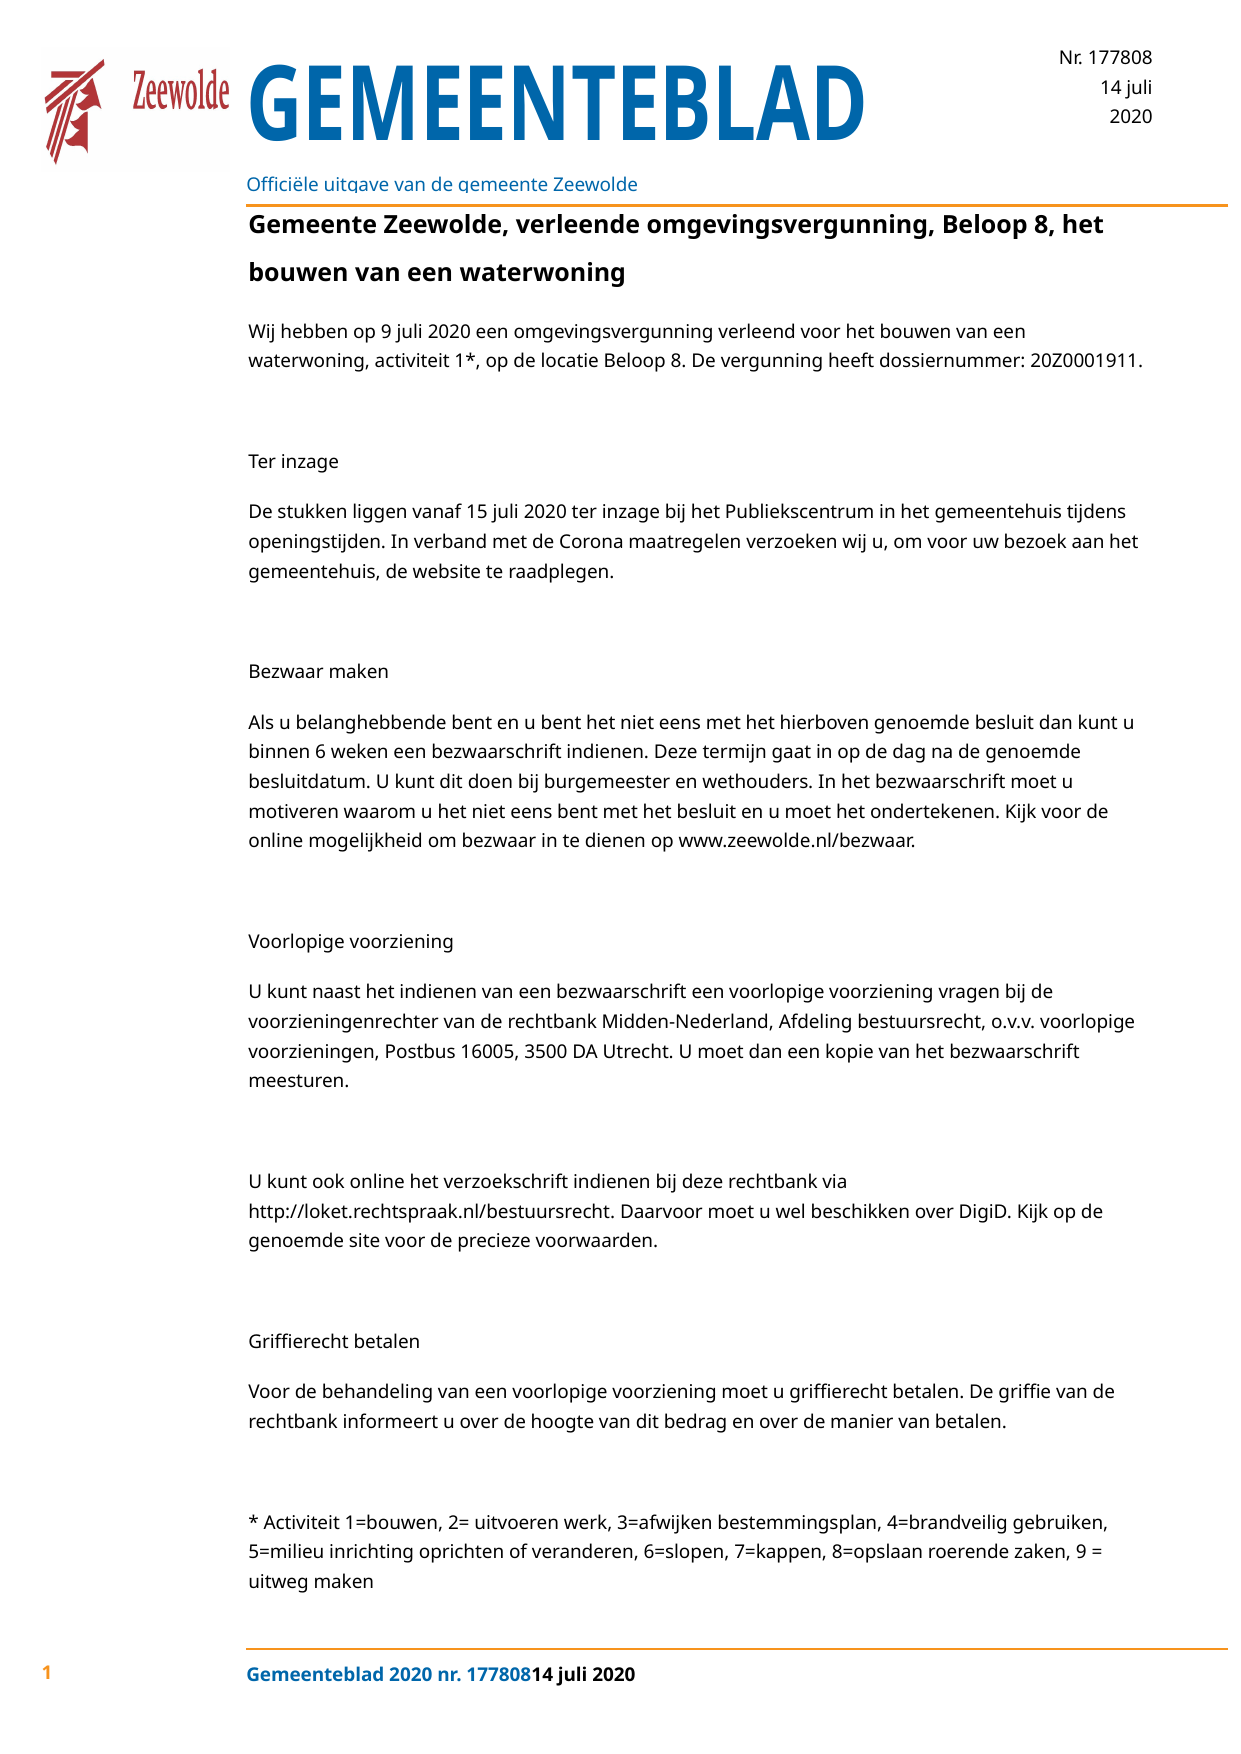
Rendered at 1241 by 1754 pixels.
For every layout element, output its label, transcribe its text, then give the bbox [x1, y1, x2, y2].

picture [41, 47, 231, 172]
text Gemeente Zeewolde, verleende omgevingsvergunning, Beloop 8, het bouwen van een waterwoning [248, 207, 1152, 288]
text Bezwaar maken [248, 659, 1152, 684]
text Ter inzage [248, 448, 1152, 474]
text De stukken liggen vanaf 15 juli 2020 ter inzage bij het Publiekscentrum in het gemeentehuis tijdens openingstijden. In verband met de Corona maatregelen verzoeken wij u, om voor uw bezoek aan het gemeentehuis, de website te raadplegen. [248, 499, 1152, 584]
text Griffierecht betalen [248, 1328, 1152, 1354]
text Wij hebben op 9 juli 2020 een omgevingsvergunning verleend voor het bouwen van een waterwoning, activiteit 1*, op de locatie Beloop 8. De vergunning heeft dossiernummer: 20Z0001911. [248, 318, 1152, 373]
text Voorlopige voorziening [248, 928, 1152, 954]
text Als u belanghebbende bent en u bent het niet eens met het hierboven genoemde besluit dan kunt u binnen 6 weken een bezwaarschrift indienen. Deze termijn gaat in op de dag na de genoemde besluitdatum. U kunt dit doen bij burgemeester en wethouders. In het bezwaarschrift moet u motiveren waarom u het niet eens bent met het besluit en u moet het ondertekenen. Kijk voor de online mogelijkheid om bezwaar in te dienen op www.zeewolde.nl/bezwaar. [248, 709, 1152, 853]
text * Activiteit 1=bouwen, 2= uitvoeren werk, 3=afwijken bestemmingsplan, 4=brandveilig gebruiken, 5=milieu inrichting oprichten of veranderen, 6=slopen, 7=kappen, 8=opslaan roerende zaken, 9 = uitweg maken [248, 1509, 1152, 1594]
text Voor de behandeling van een voorlopige voorziening moet u griffierecht betalen. De griffie van de rechtbank informeert u over de hoogte van dit bedrag en over de manier van betalen. [248, 1379, 1152, 1434]
text U kunt ook online het verzoekschrift indienen bij deze rechtbank via http://loket.rechtspraak.nl/bestuursrecht. Daarvoor moet u wel beschikken over DigiD. Kijk op de genoemde site voor de precieze voorwaarden. [248, 1168, 1152, 1253]
text U kunt naast het indienen van een bezwaarschrift een voorlopige voorziening vragen bij de voorzieningenrechter van de rechtbank Midden-Nederland, Afdeling bestuursrecht, o.v.v. voorlopige voorzieningen, Postbus 16005, 3500 DA Utrecht. U moet dan een kopie van het bezwaarschrift meesturen. [248, 979, 1152, 1093]
